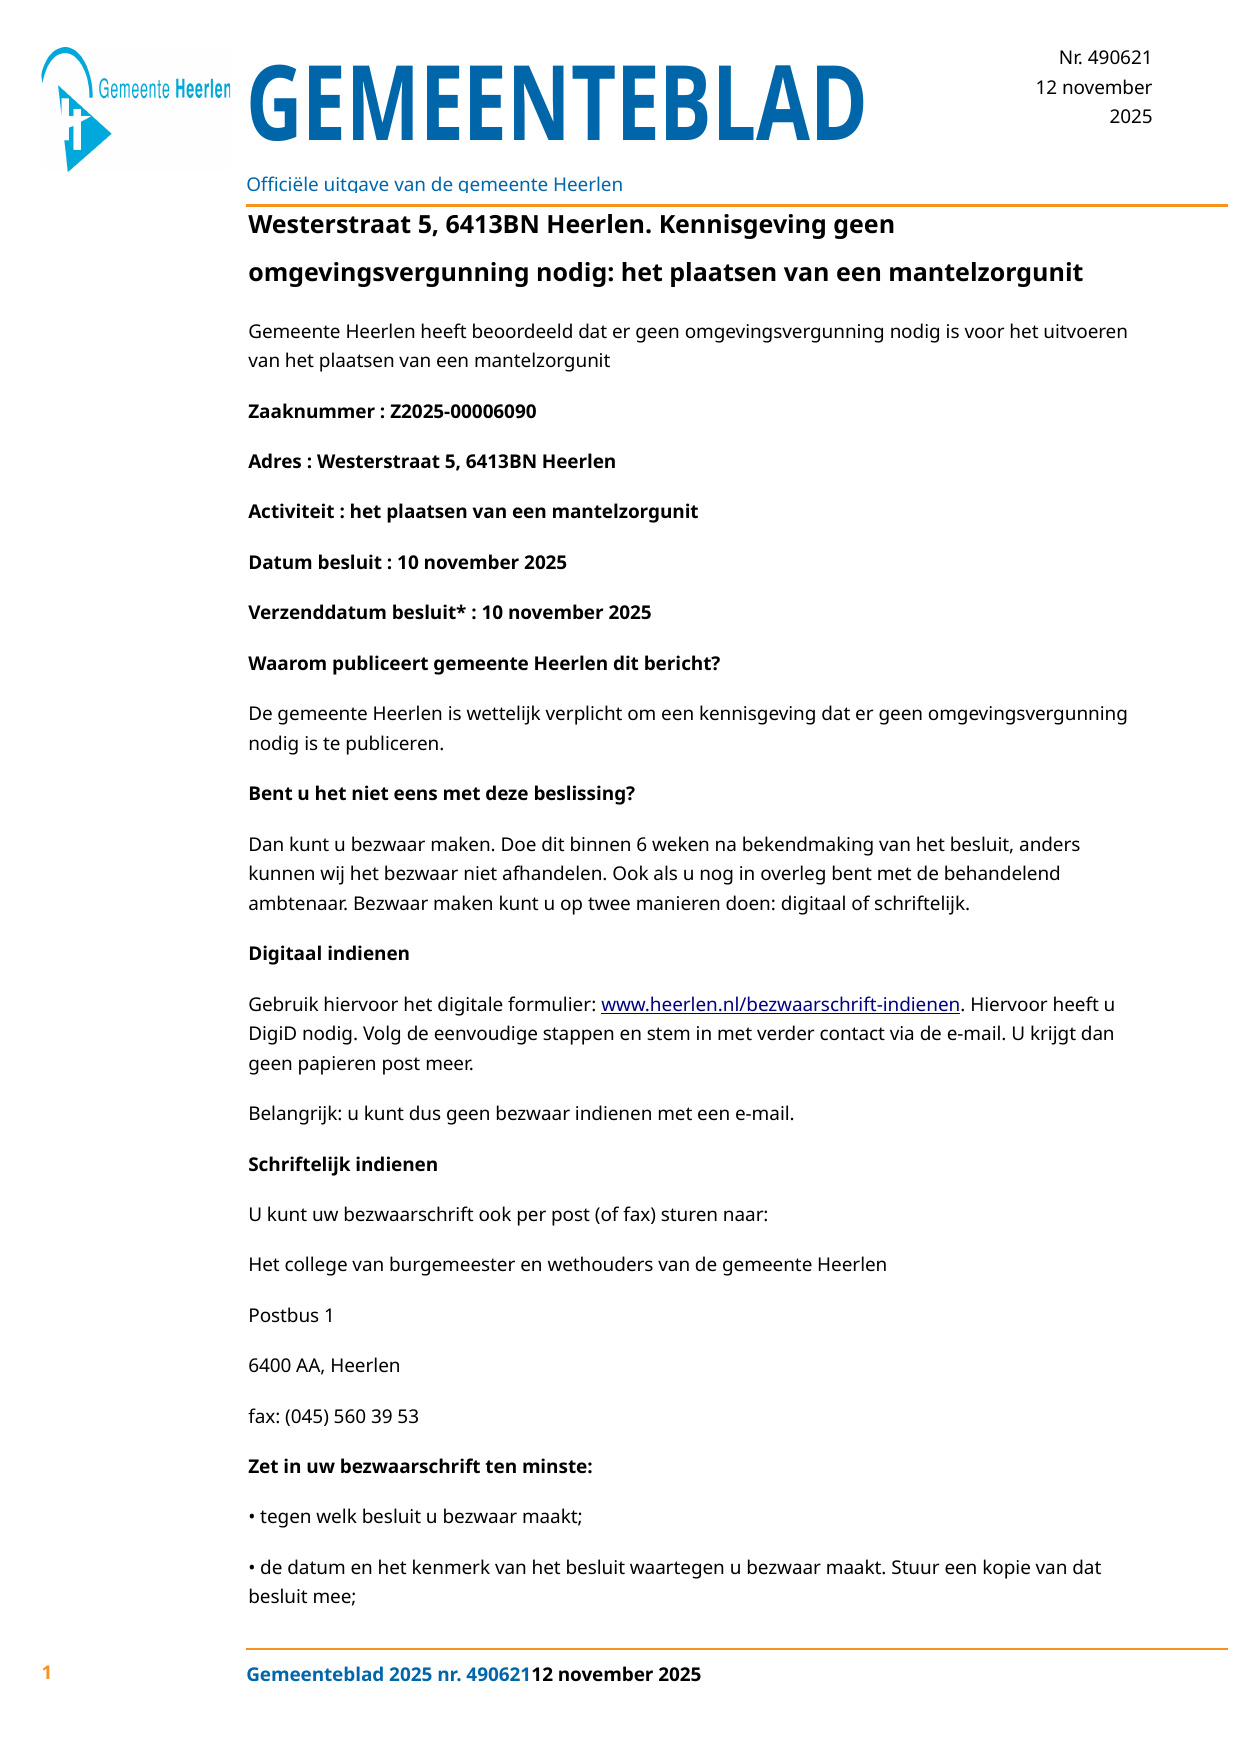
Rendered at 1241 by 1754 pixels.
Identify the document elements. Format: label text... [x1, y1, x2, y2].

text Bent u het niet eens met deze beslissing? [248, 780, 1152, 806]
text Zet in uw bezwaarschrift ten minste: [248, 1453, 1152, 1479]
text Datum besluit : 10 november 2025 [248, 549, 1152, 575]
text • de datum en het kenmerk van het besluit waartegen u bezwaar maakt. Stuur een kopie van dat besluit mee; [248, 1554, 1152, 1609]
text U kunt uw bezwaarschrift ook per post (of fax) sturen naar: [248, 1201, 1152, 1227]
text Gemeente Heerlen heeft beoordeeld dat er geen omgevingsvergunning nodig is voor het uitvoeren van het plaatsen van een mantelzorgunit [248, 318, 1152, 373]
text • tegen welk besluit u bezwaar maakt; [248, 1504, 1152, 1529]
picture [41, 47, 231, 172]
text Digitaal indienen [248, 940, 1152, 966]
text Postbus 1 [248, 1302, 1152, 1328]
text fax: (045) 560 39 53 [248, 1403, 1152, 1429]
text Het college van burgemeester en wethouders van de gemeente Heerlen [248, 1252, 1152, 1277]
picture [41, 47, 59, 70]
text De gemeente Heerlen is wettelijk verplicht om een kennisgeving dat er geen omgevingsvergunning nodig is te publiceren. [248, 700, 1152, 756]
text Waarom publiceert gemeente Heerlen dit bericht? [248, 650, 1152, 676]
text Adres : Westerstraat 5, 6413BN Heerlen [248, 448, 1152, 474]
text Dan kunt u bezwaar maken. Doe dit binnen 6 weken na bekendmaking van het besluit, anders kunnen wij het bezwaar niet afhandelen. Ook als u nog in overleg bent met de behandelend ambtenaar. Bezwaar maken kunt u op twee manieren doen: digitaal of schriftelijk. [248, 831, 1152, 916]
text Schriftelijk indienen [248, 1151, 1152, 1177]
text Westerstraat 5, 6413BN Heerlen. Kennisgeving geen omgevingsvergunning nodig: het plaatsen van een mantelzorgunit [248, 207, 1152, 288]
text Belangrijk: u kunt dus geen bezwaar indienen met een e-mail. [248, 1100, 1152, 1126]
text Activiteit : het plaatsen van een mantelzorgunit [248, 499, 1152, 524]
text Gebruik hiervoor het digitale formulier: www.heerlen.nl/bezwaarschrift-indienen. Hiervoor heeft u DigiD nodig. Volg de eenvoudige stappen en stem in met verder contact via de e-mail. U krijgt dan geen papieren post meer. [248, 991, 1152, 1076]
text Zaaknummer : Z2025-00006090 [248, 398, 1152, 424]
text 6400 AA, Heerlen [248, 1352, 1152, 1378]
text Verzenddatum besluit* : 10 november 2025 [248, 599, 1152, 625]
